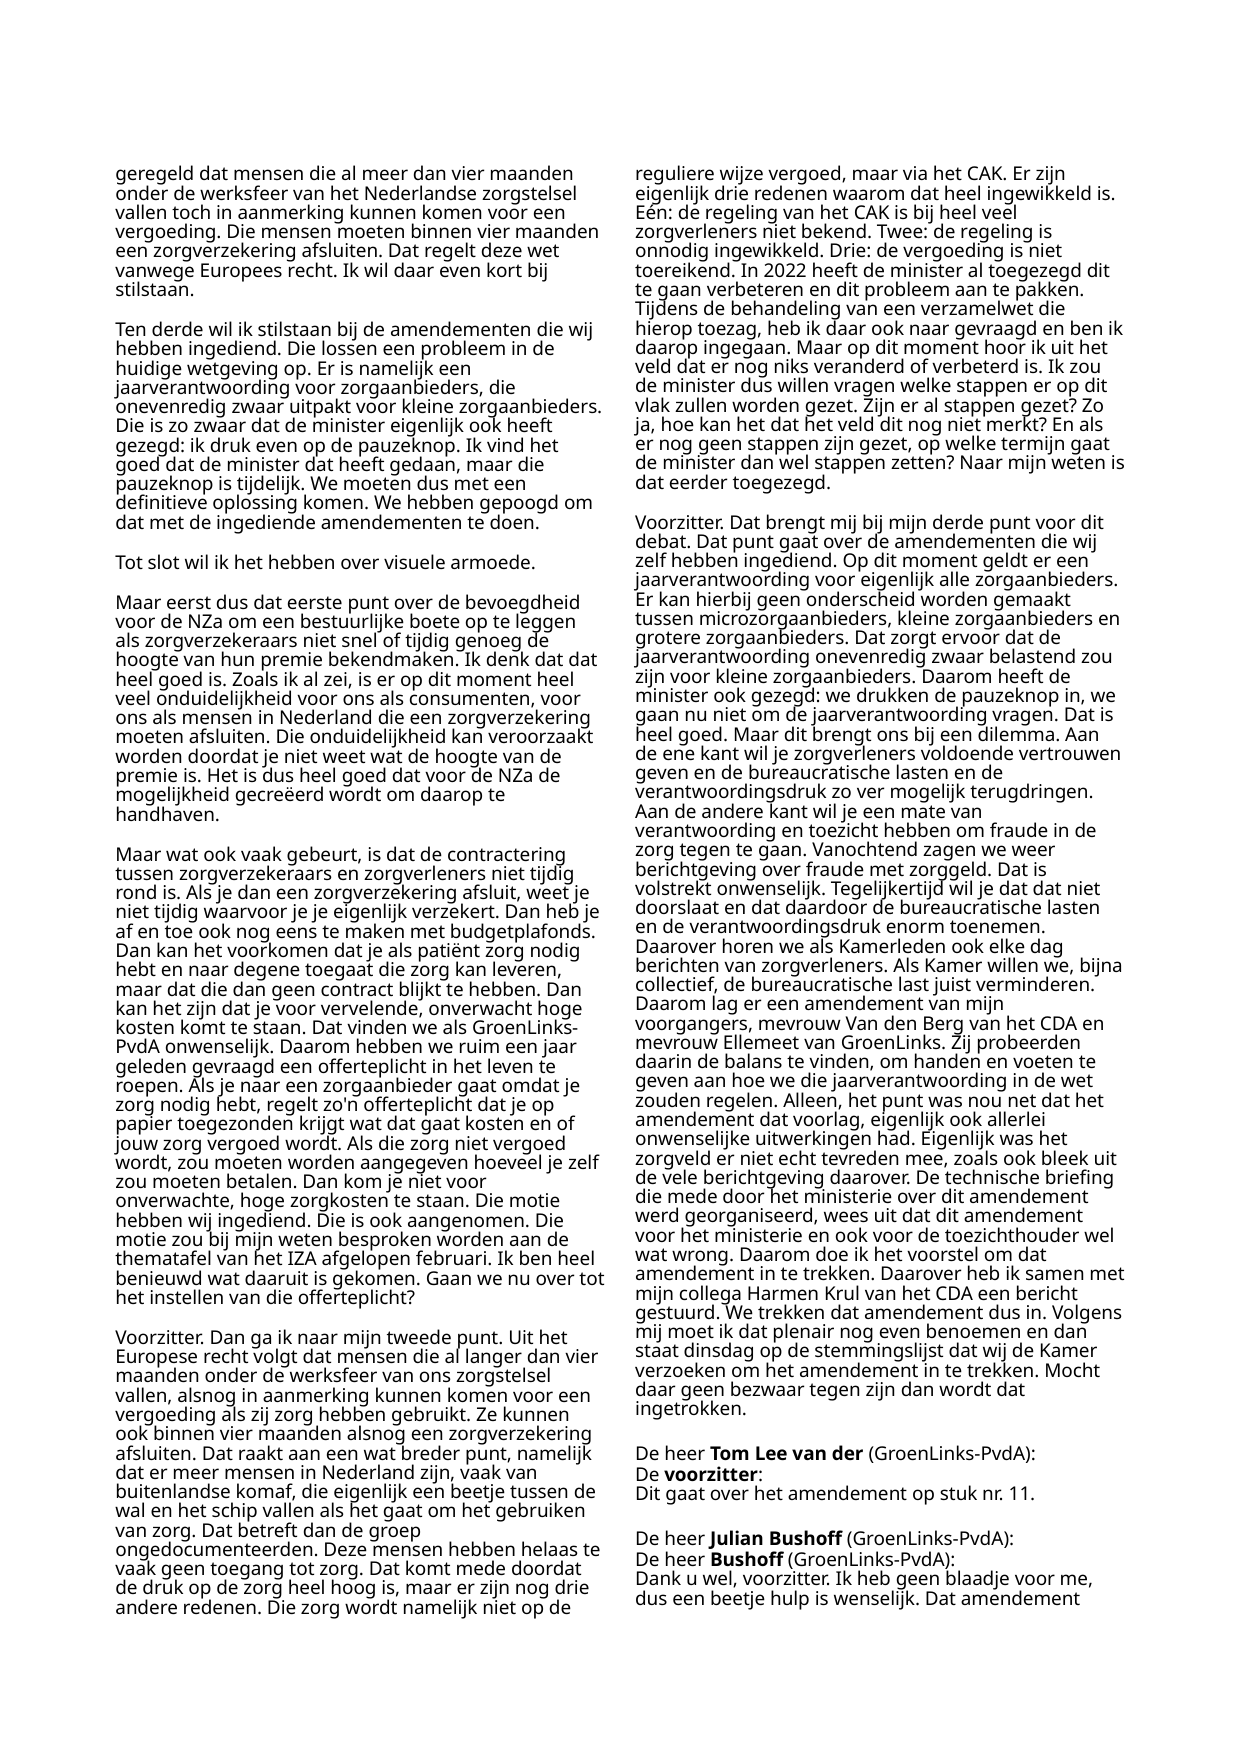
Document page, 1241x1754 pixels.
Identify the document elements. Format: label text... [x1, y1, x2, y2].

text Voorzitter. Dat brengt mij bij mijn derde punt voor dit debat. Dat punt gaat over de amendementen die wij zelf hebben ingediend. Op dit moment geldt er een jaarverantwoording voor eigenlijk alle zorgaanbieders. Er kan hierbij geen onderscheid worden gemaakt tussen microzorgaanbieders, kleine zorgaanbieders en grotere zorgaanbieders. Dat zorgt ervoor dat de jaarverantwoording onevenredig zwaar belastend zou zijn voor kleine zorgaanbieders. Daarom heeft de minister ook gezegd: we drukken de pauzeknop in, we gaan nu niet om de jaarverantwoording vragen. Dat is heel goed. Maar dit brengt ons bij een dilemma. Aan de ene kant wil je zorgverleners voldoende vertrouwen geven en de bureaucratische lasten en de verantwoordingsdruk zo ver mogelijk terugdringen. Aan de andere kant wil je een mate van verantwoording en toezicht hebben om fraude in de zorg tegen te gaan. Vanochtend zagen we weer berichtgeving over fraude met zorggeld. Dat is volstrekt onwenselijk. Tegelijkertijd wil je dat dat niet doorslaat en dat daardoor de bureaucratische lasten en de verantwoordingsdruk enorm toenemen. Daarover horen we als Kamerleden ook elke dag berichten van zorgverleners. Als Kamer willen we, bijna collectief, de bureaucratische last juist verminderen. Daarom lag er een amendement van mijn voorgangers, mevrouw Van den Berg van het CDA en mevrouw Ellemeet van GroenLinks. Zij probeerden daarin de balans te vinden, om handen en voeten te geven aan hoe we die jaarverantwoording in de wet zouden regelen. Alleen, het punt was nou net dat het amendement dat voorlag, eigenlijk ook allerlei onwenselijke uitwerkingen had. Eigenlijk was het zorgveld er niet echt tevreden mee, zoals ook bleek uit de vele berichtgeving daarover. De technische briefing die mede door het ministerie over dit amendement werd georganiseerd, wees uit dat dit amendement voor het ministerie en ook voor de toezichthouder wel wat wrong. Daarom doe ik het voorstel om dat amendement in te trekken. Daarover heb ik samen met mijn collega Harmen Krul van het CDA een bericht gestuurd. We trekken dat amendement dus in. Volgens mij moet ik dat plenair nog even benoemen en dan staat dinsdag op de stemmingslijst dat wij de Kamer verzoeken om het amendement in te trekken. Mocht daar geen bezwaar tegen zijn dan wordt dat ingetrokken. [635, 514, 1125, 1419]
text De heer Bushoff (GroenLinks-PvdA): [635, 1551, 1125, 1570]
text Maar eerst dus dat eerste punt over de bevoegdheid voor de NZa om een bestuurlijke boete op te leggen als zorgverzekeraars niet snel of tijdig genoeg de hoogte van hun premie bekendmaken. Ik denk dat dat heel goed is. Zoals ik al zei, is er op dit moment heel veel onduidelijkheid voor ons als consumenten, voor ons als mensen in Nederland die een zorgverzekering moeten afsluiten. Die onduidelijkheid kan veroorzaakt worden doordat je niet weet wat de hoogte van de premie is. Het is dus heel goed dat voor de NZa de mogelijkheid gecreëerd wordt om daarop te handhaven. [115, 594, 605, 825]
text geregeld dat mensen die al meer dan vier maanden onder de werksfeer van het Nederlandse zorgstelsel vallen toch in aanmerking kunnen komen voor een vergoeding. Die mensen moeten binnen vier maanden een zorgverzekering afsluiten. Dat regelt deze wet vanwege Europees recht. Ik wil daar even kort bij stilstaan. [115, 165, 605, 300]
text Dank u wel, voorzitter. Ik heb geen blaadje voor me, dus een beetje hulp is wenselijk. Dat amendement [635, 1570, 1125, 1609]
text De voorzitter: [635, 1466, 1125, 1485]
text Dit gaat over het amendement op stuk nr. 11. [635, 1485, 1125, 1504]
text reguliere wijze vergoed, maar via het CAK. Er zijn eigenlijk drie redenen waarom dat heel ingewikkeld is. Eén: de regeling van het CAK is bij heel veel zorgverleners niet bekend. Twee: de regeling is onnodig ingewikkeld. Drie: de vergoeding is niet toereikend. In 2022 heeft de minister al toegezegd dit te gaan verbeteren en dit probleem aan te pakken. Tijdens de behandeling van een verzamelwet die hierop toezag, heb ik daar ook naar gevraagd en ben ik daarop ingegaan. Maar op dit moment hoor ik uit het veld dat er nog niks veranderd of verbeterd is. Ik zou de minister dus willen vragen welke stappen er op dit vlak zullen worden gezet. Zijn er al stappen gezet? Zo ja, hoe kan het dat het veld dit nog niet merkt? En als er nog geen stappen zijn gezet, op welke termijn gaat de minister dan wel stappen zetten? Naar mijn weten is dat eerder toegezegd. [635, 165, 1125, 493]
text Tot slot wil ik het hebben over visuele armoede. [115, 554, 605, 573]
text De heer Julian Bushoff (GroenLinks-PvdA): [635, 1525, 1125, 1551]
text De heer Tom Lee van der (GroenLinks-PvdA): [635, 1440, 1125, 1466]
text Ten derde wil ik stilstaan bij de amendementen die wij hebben ingediend. Die lossen een probleem in de huidige wetgeving op. Er is namelijk een jaarverantwoording voor zorgaanbieders, die onevenredig zwaar uitpakt voor kleine zorgaanbieders. Die is zo zwaar dat de minister eigenlijk ook heeft gezegd: ik druk even op de pauzeknop. Ik vind het goed dat de minister dat heeft gedaan, maar die pauzeknop is tijdelijk. We moeten dus met een definitieve oplossing komen. We hebben gepoogd om dat met de ingediende amendementen te doen. [115, 321, 605, 533]
text Maar wat ook vaak gebeurt, is dat de contractering tussen zorgverzekeraars en zorgverleners niet tijdig rond is. Als je dan een zorgverzekering afsluit, weet je niet tijdig waarvoor je je eigenlijk verzekert. Dan heb je af en toe ook nog eens te maken met budgetplafonds. Dan kan het voorkomen dat je als patiënt zorg nodig hebt en naar degene toegaat die zorg kan leveren, maar dat die dan geen contract blijkt te hebben. Dan kan het zijn dat je voor vervelende, onverwacht hoge kosten komt te staan. Dat vinden we als GroenLinks-PvdA onwenselijk. Daarom hebben we ruim een jaar geleden gevraagd een offerteplicht in het leven te roepen. Als je naar een zorgaanbieder gaat omdat je zorg nodig hebt, regelt zo'n offerteplicht dat je op papier toegezonden krijgt wat dat gaat kosten en of jouw zorg vergoed wordt. Als die zorg niet vergoed wordt, zou moeten worden aangegeven hoeveel je zelf zou moeten betalen. Dan kom je niet voor onverwachte, hoge zorgkosten te staan. Die motie hebben wij ingediend. Die is ook aangenomen. Die motie zou bij mijn weten besproken worden aan de thematafel van het IZA afgelopen februari. Ik ben heel benieuwd wat daaruit is gekomen. Gaan we nu over tot het instellen van die offerteplicht? [115, 846, 605, 1308]
text Voorzitter. Dan ga ik naar mijn tweede punt. Uit het Europese recht volgt dat mensen die al langer dan vier maanden onder de werksfeer van ons zorgstelsel vallen, alsnog in aanmerking kunnen komen voor een vergoeding als zij zorg hebben gebruikt. Ze kunnen ook binnen vier maanden alsnog een zorgverzekering afsluiten. Dat raakt aan een wat breder punt, namelijk dat er meer mensen in Nederland zijn, vaak van buitenlandse komaf, die eigenlijk een beetje tussen de wal en het schip vallen als het gaat om het gebruiken van zorg. Dat betreft dan de groep ongedocumenteerden. Deze mensen hebben helaas te vaak geen toegang tot zorg. Dat komt mede doordat de druk op de zorg heel hoog is, maar er zijn nog drie andere redenen. Die zorg wordt namelijk niet op de [115, 1329, 605, 1618]
